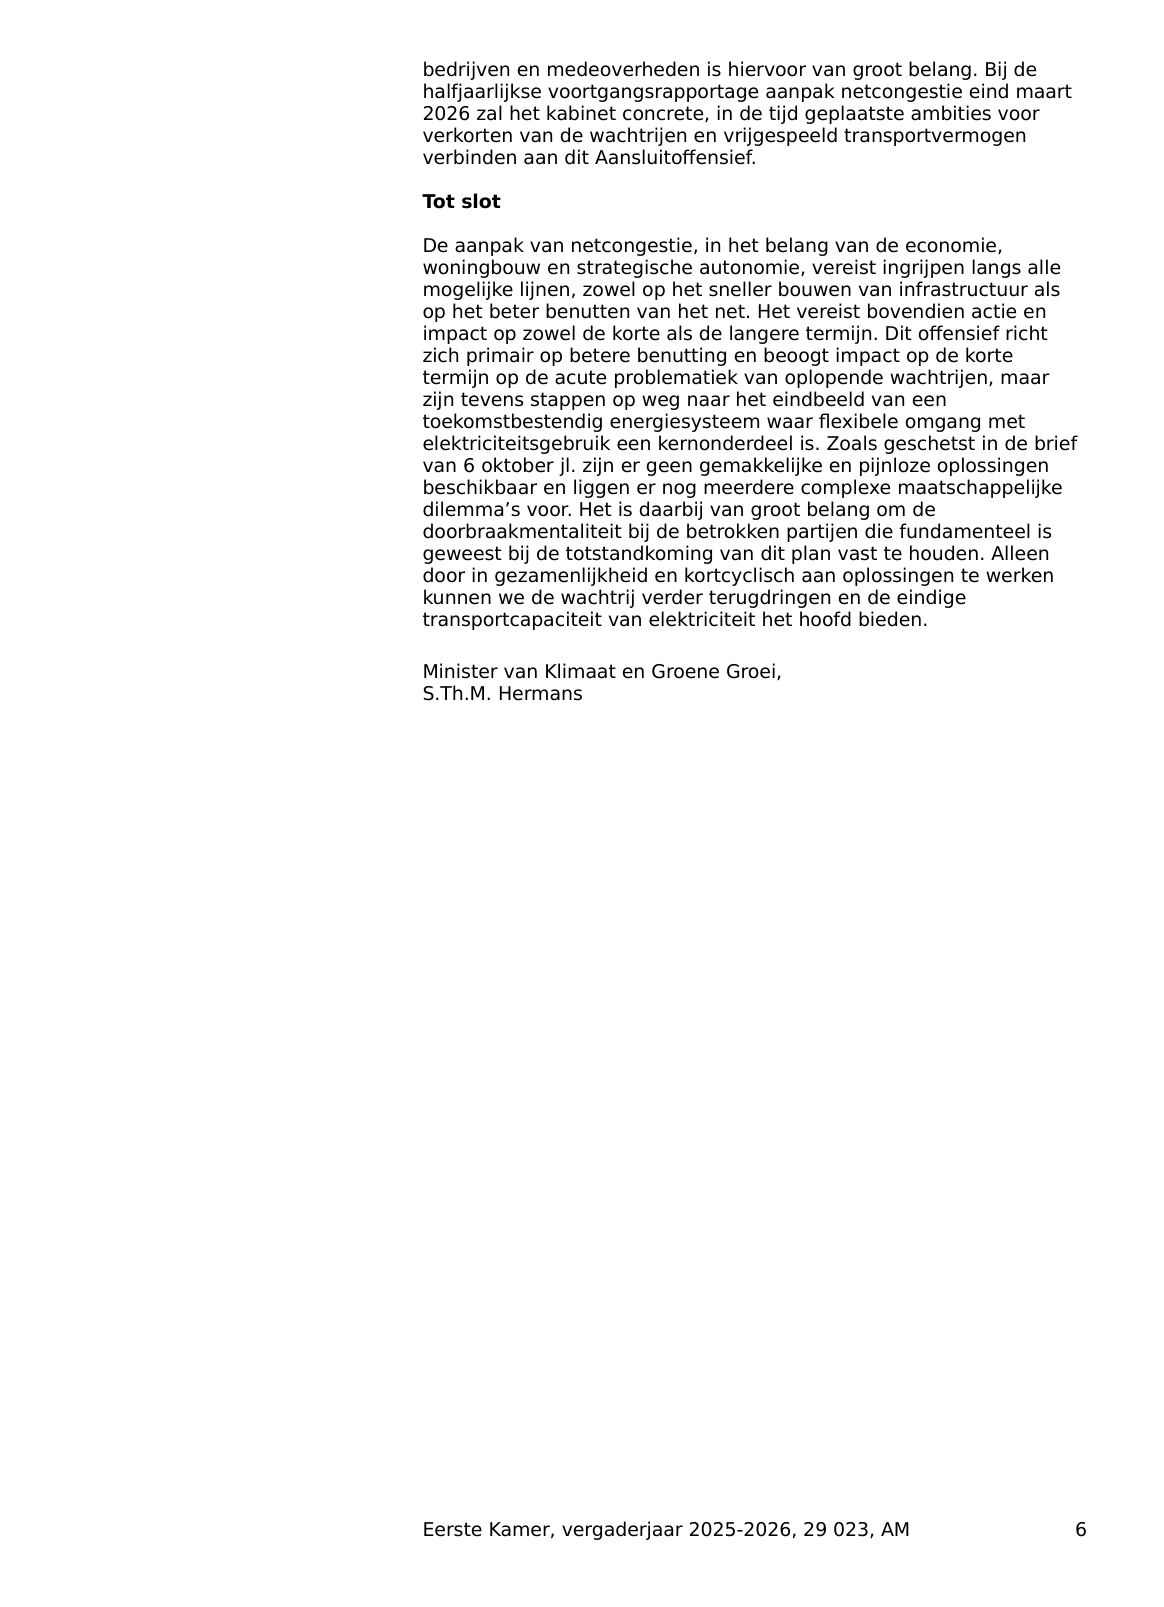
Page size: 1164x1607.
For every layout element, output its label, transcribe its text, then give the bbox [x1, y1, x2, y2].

text Minister van Klimaat en Groene Groei, S.Th.M. Hermans [422, 661, 1087, 705]
text De aanpak van netcongestie, in het belang van de economie, woningbouw en strategische autonomie, vereist ingrijpen langs alle mogelijke lijnen, zowel op het sneller bouwen van infrastructuur als op het beter benutten van het net. Het vereist bovendien actie en impact op zowel de korte als de langere termijn. Dit offensief richt zich primair op betere benutting en beoogt impact op de korte termijn op de acute problematiek van oplopende wachtrijen, maar zijn tevens stappen op weg naar het eindbeeld van een toekomstbestendig energiesysteem waar flexibele omgang met elektriciteitsgebruik een kernonderdeel is. Zoals geschetst in de brief van 6 oktober jl. zijn er geen gemakkelijke en pijnloze oplossingen beschikbaar en liggen er nog meerdere complexe maatschappelijke dilemma’s voor. Het is daarbij van groot belang om de doorbraakmentaliteit bij de betrokken partijen die fundamenteel is geweest bij de totstandkoming van dit plan vast te houden. Alleen door in gezamenlijkheid en kortcyclisch aan oplossingen te werken kunnen we de wachtrij verder terugdringen en de eindige transportcapaciteit van elektriciteit het hoofd bieden. [422, 235, 1087, 631]
text bedrijven en medeoverheden is hiervoor van groot belang. Bij de halfjaarlijkse voortgangsrapportage aanpak netcongestie eind maart 2026 zal het kabinet concrete, in de tijd geplaatste ambities voor verkorten van de wachtrijen en vrijgespeeld transportvermogen verbinden aan dit Aansluitoffensief. [422, 59, 1087, 169]
subtitle Tot slot [422, 191, 1087, 213]
